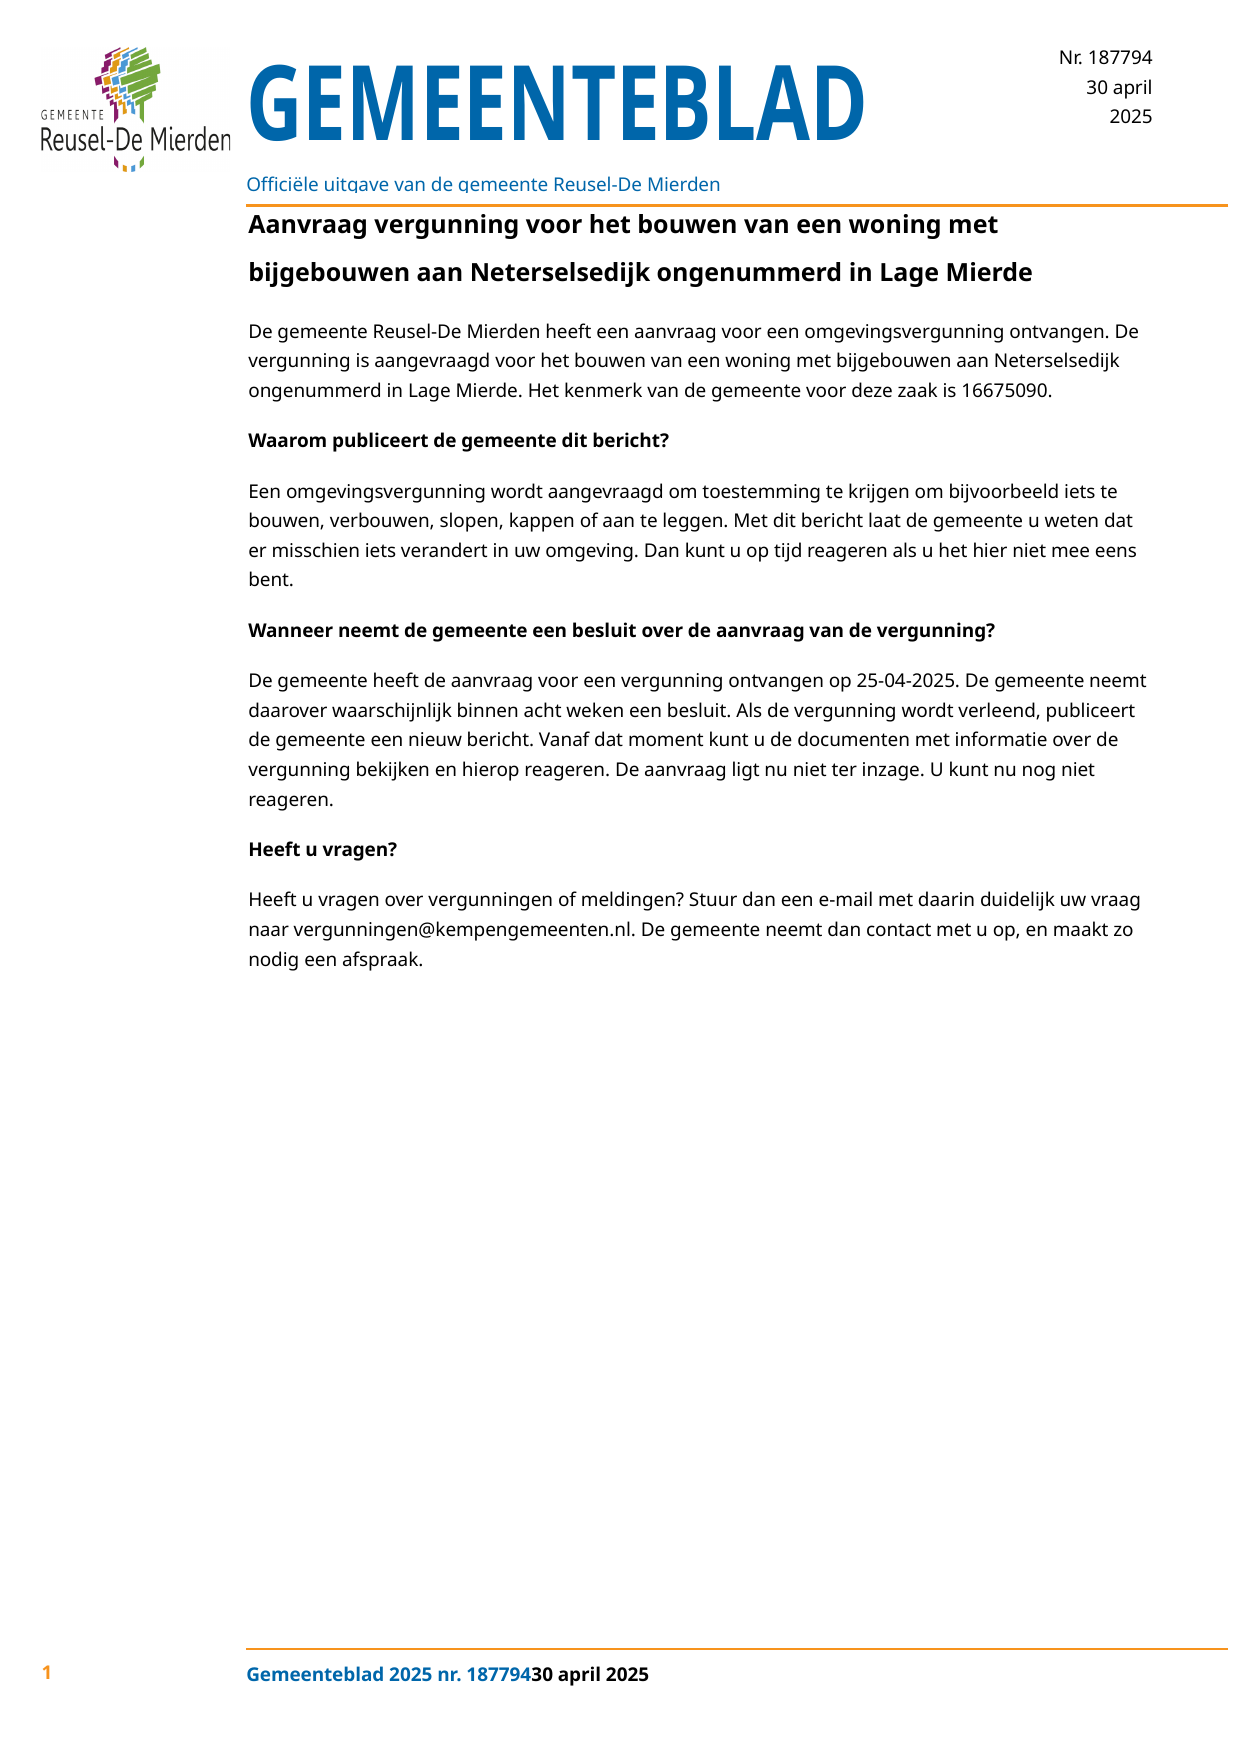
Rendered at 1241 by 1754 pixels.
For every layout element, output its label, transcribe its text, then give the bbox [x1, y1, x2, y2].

text Aanvraag vergunning voor het bouwen van een woning met bijgebouwen aan Neterselsedijk ongenummerd in Lage Mierde [248, 207, 1152, 288]
text Heeft u vragen? [248, 836, 1152, 862]
picture [41, 47, 231, 172]
text Een omgevingsvergunning wordt aangevraagd om toestemming te krijgen om bijvoorbeeld iets te bouwen, verbouwen, slopen, kappen of aan te leggen. Met dit bericht laat de gemeente u weten dat er misschien iets verandert in uw omgeving. Dan kunt u op tijd reageren als u het hier niet mee eens bent. [248, 478, 1152, 592]
text De gemeente Reusel-De Mierden heeft een aanvraag voor een omgevingsvergunning ontvangen. De vergunning is aangevraagd voor het bouwen van een woning met bijgebouwen aan Neterselsedijk ongenummerd in Lage Mierde. Het kenmerk van de gemeente voor deze zaak is 16675090. [248, 318, 1152, 403]
text Heeft u vragen over vergunningen of meldingen? Stuur dan een e-mail met daarin duidelijk uw vraag naar vergunningen@kempengemeenten.nl. De gemeente neemt dan contact met u op, en maakt zo nodig een afspraak. [248, 887, 1152, 972]
text De gemeente heeft de aanvraag voor een vergunning ontvangen op 25-04-2025. De gemeente neemt daarover waarschijnlijk binnen acht weken een besluit. Als de vergunning wordt verleend, publiceert de gemeente een nieuw bericht. Vanaf dat moment kunt u de documenten met informatie over de vergunning bekijken en hierop reageren. De aanvraag ligt nu niet ter inzage. U kunt nu nog niet reageren. [248, 667, 1152, 812]
text Wanneer neemt de gemeente een besluit over de aanvraag van de vergunning? [248, 617, 1152, 643]
text Waarom publiceert de gemeente dit bericht? [248, 427, 1152, 453]
